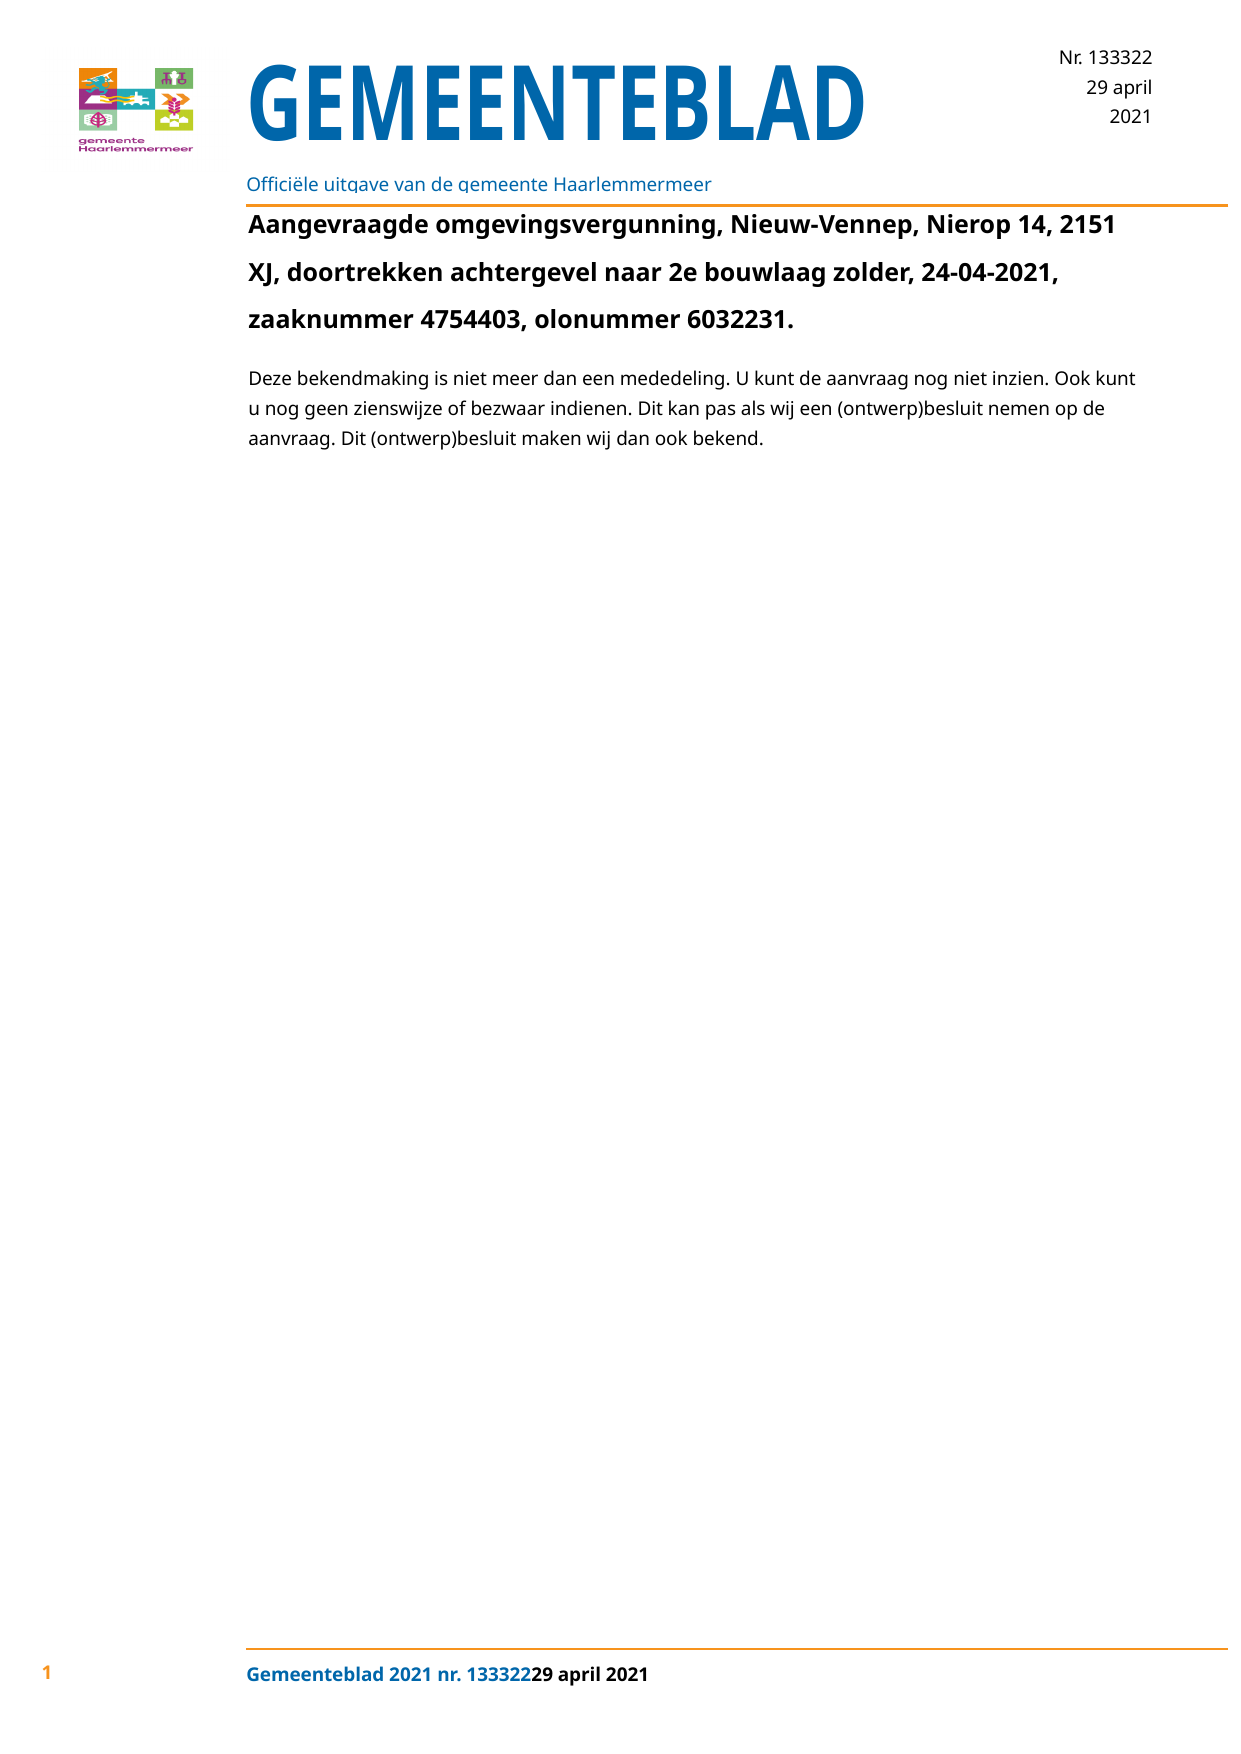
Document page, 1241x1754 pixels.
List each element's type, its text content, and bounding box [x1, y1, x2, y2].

text Deze bekendmaking is niet meer dan een mededeling. U kunt de aanvraag nog niet inzien. Ook kunt u nog geen zienswijze of bezwaar indienen. Dit kan pas als wij een (ontwerp)besluit nemen op de aanvraag. Dit (ontwerp)besluit maken wij dan ook bekend. [248, 366, 1152, 450]
picture [41, 47, 231, 172]
text Aangevraagde omgevingsvergunning, Nieuw-Vennep, Nierop 14, 2151 XJ, doortrekken achtergevel naar 2e bouwlaag zolder, 24-04-2021, zaaknummer 4754403, olonummer 6032231. [248, 207, 1152, 336]
